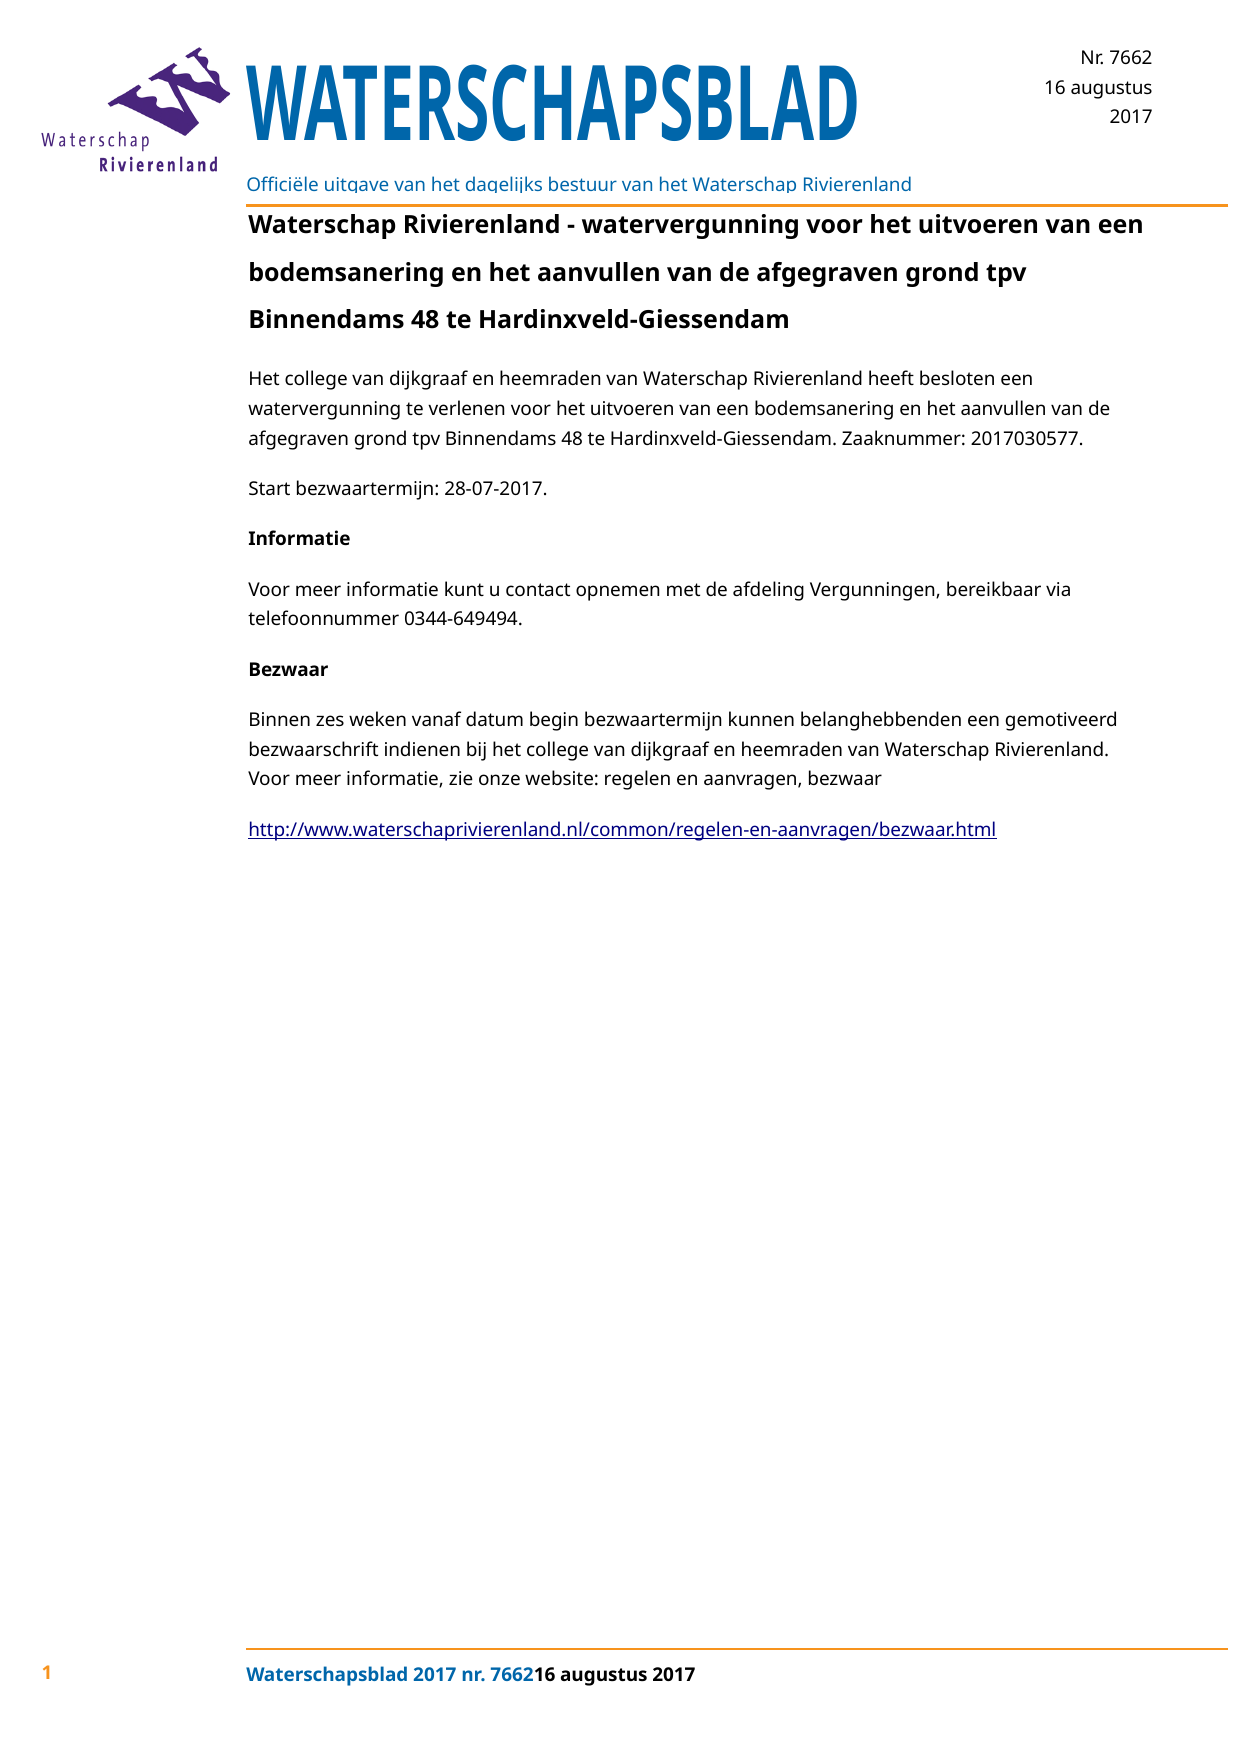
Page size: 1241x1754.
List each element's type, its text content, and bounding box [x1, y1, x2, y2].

text Binnen zes weken vanaf datum begin bezwaartermijn kunnen belanghebbenden een gemotiveerd bezwaarschrift indienen bij het college van dijkgraaf en heemraden van Waterschap Rivierenland. Voor meer informatie, zie onze website: regelen en aanvragen, bezwaar [248, 706, 1152, 791]
text Start bezwaartermijn: 28-07-2017. [248, 475, 1152, 501]
text Informatie [248, 526, 1152, 551]
text Het college van dijkgraaf en heemraden van Waterschap Rivierenland heeft besloten een watervergunning te verlenen voor het uitvoeren van een bodemsanering en het aanvullen van de afgegraven grond tpv Binnendams 48 te Hardinxveld-Giessendam. Zaaknummer: 2017030577. [248, 366, 1152, 450]
text http://www.waterschaprivierenland.nl/common/regelen-en-aanvragen/bezwaar.html [248, 816, 1152, 842]
text Voor meer informatie kunt u contact opnemen met de afdeling Vergunningen, bereikbaar via telefoonnummer 0344-649494. [248, 576, 1152, 631]
picture [41, 47, 231, 172]
text Bezwaar [248, 656, 1152, 682]
text Waterschap Rivierenland - watervergunning voor het uitvoeren van een bodemsanering en het aanvullen van de afgegraven grond tpv Binnendams 48 te Hardinxveld-Giessendam [248, 207, 1152, 336]
